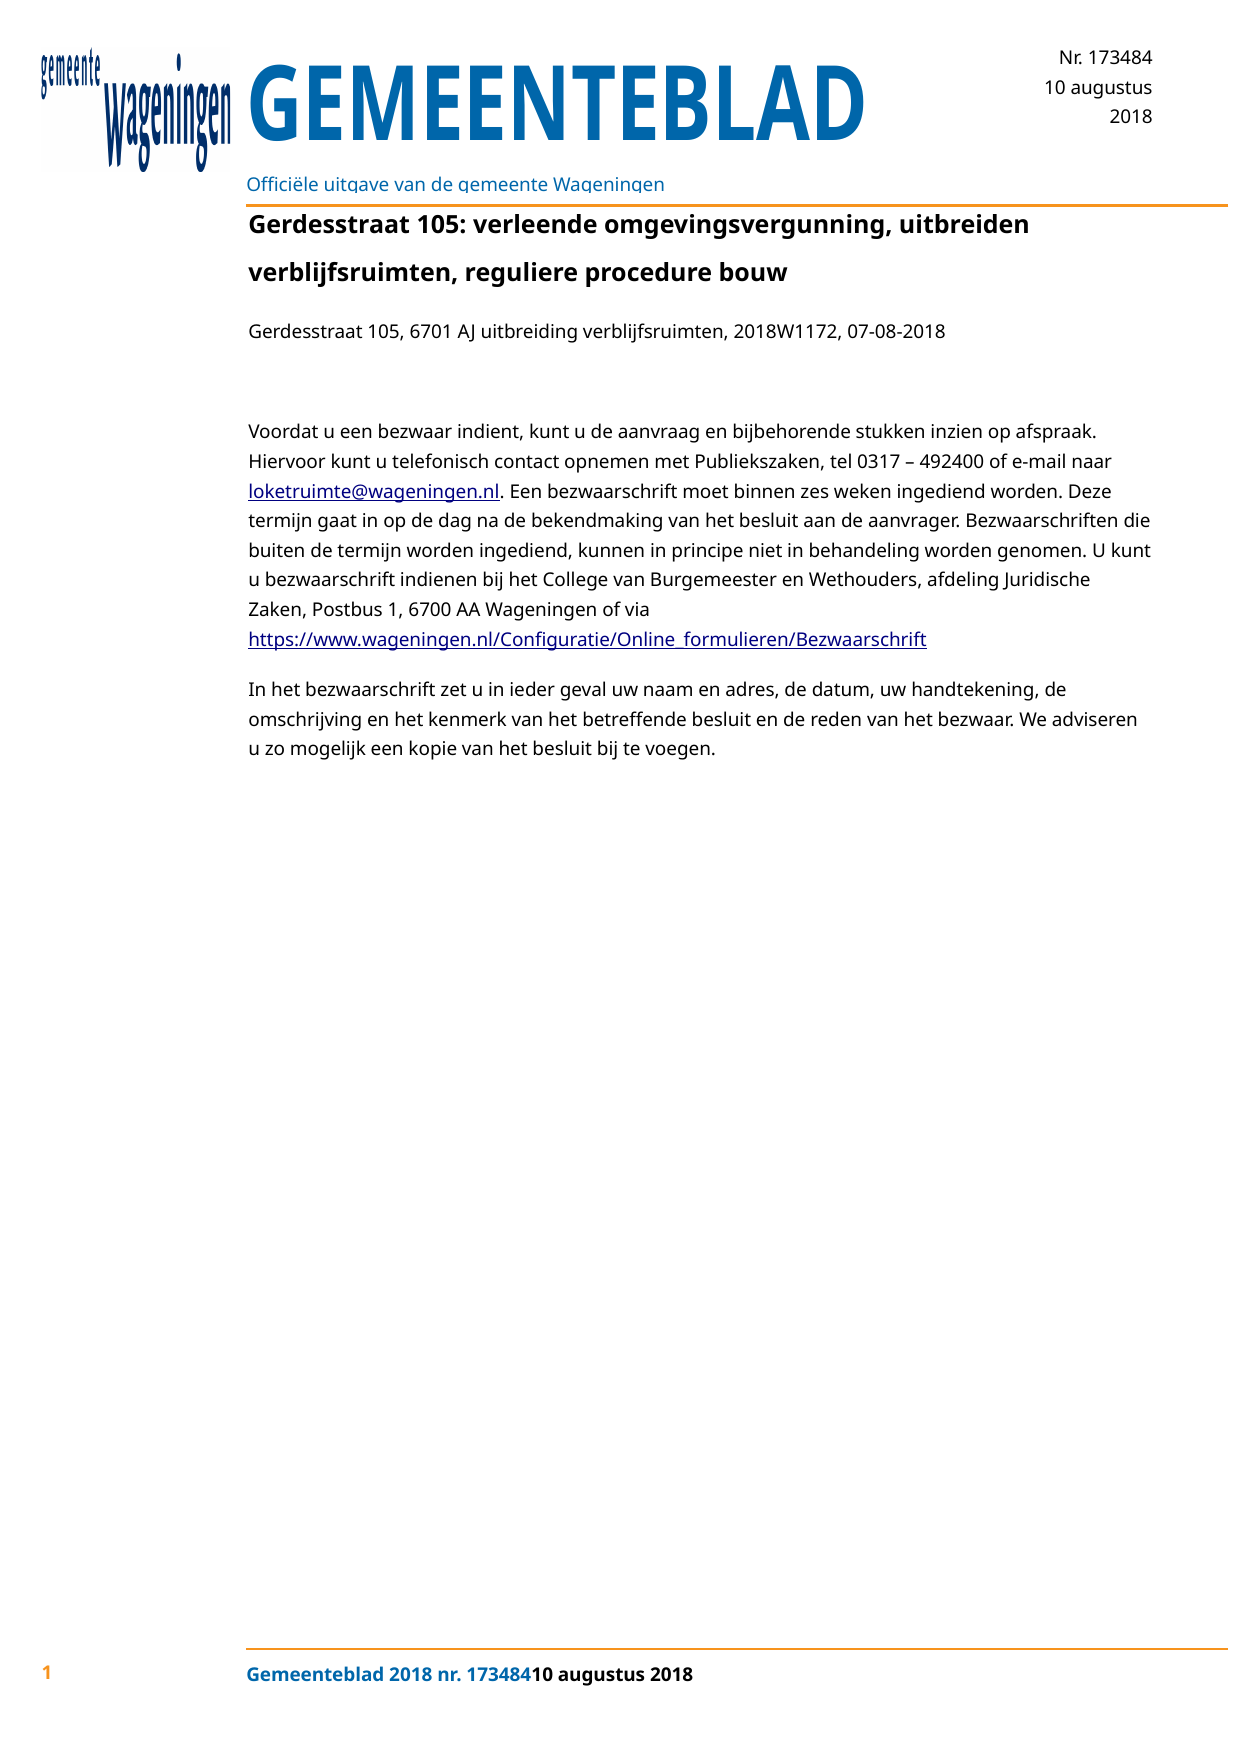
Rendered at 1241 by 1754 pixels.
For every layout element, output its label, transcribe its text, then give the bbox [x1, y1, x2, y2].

text Voordat u een bezwaar indient, kunt u de aanvraag en bijbehorende stukken inzien op afspraak. Hiervoor kunt u telefonisch contact opnemen met Publiekszaken, tel 0317 – 492400 of e-mail naar loketruimte@wageningen.nl. Een bezwaarschrift moet binnen zes weken ingediend worden. Deze termijn gaat in op de dag na de bekendmaking van het besluit aan de aanvrager. Bezwaarschriften die buiten de termijn worden ingediend, kunnen in principe niet in behandeling worden genomen. U kunt u bezwaarschrift indienen bij het College van Burgemeester en Wethouders, afdeling Juridische Zaken, Postbus 1, 6700 AA Wageningen of via https://www.wageningen.nl/Configuratie/Online_formulieren/Bezwaarschrift [248, 419, 1152, 652]
text Gerdesstraat 105: verleende omgevingsvergunning, uitbreiden verblijfsruimten, reguliere procedure bouw [248, 207, 1152, 288]
text In het bezwaarschrift zet u in ieder geval uw naam en adres, de datum, uw handtekening, de omschrijving en het kenmerk van het betreffende besluit en de reden van het bezwaar. We adviseren u zo mogelijk een kopie van het besluit bij te voegen. [248, 676, 1152, 761]
picture [41, 47, 231, 172]
text Gerdesstraat 105, 6701 AJ uitbreiding verblijfsruimten, 2018W1172, 07-08-2018 [248, 318, 1152, 344]
